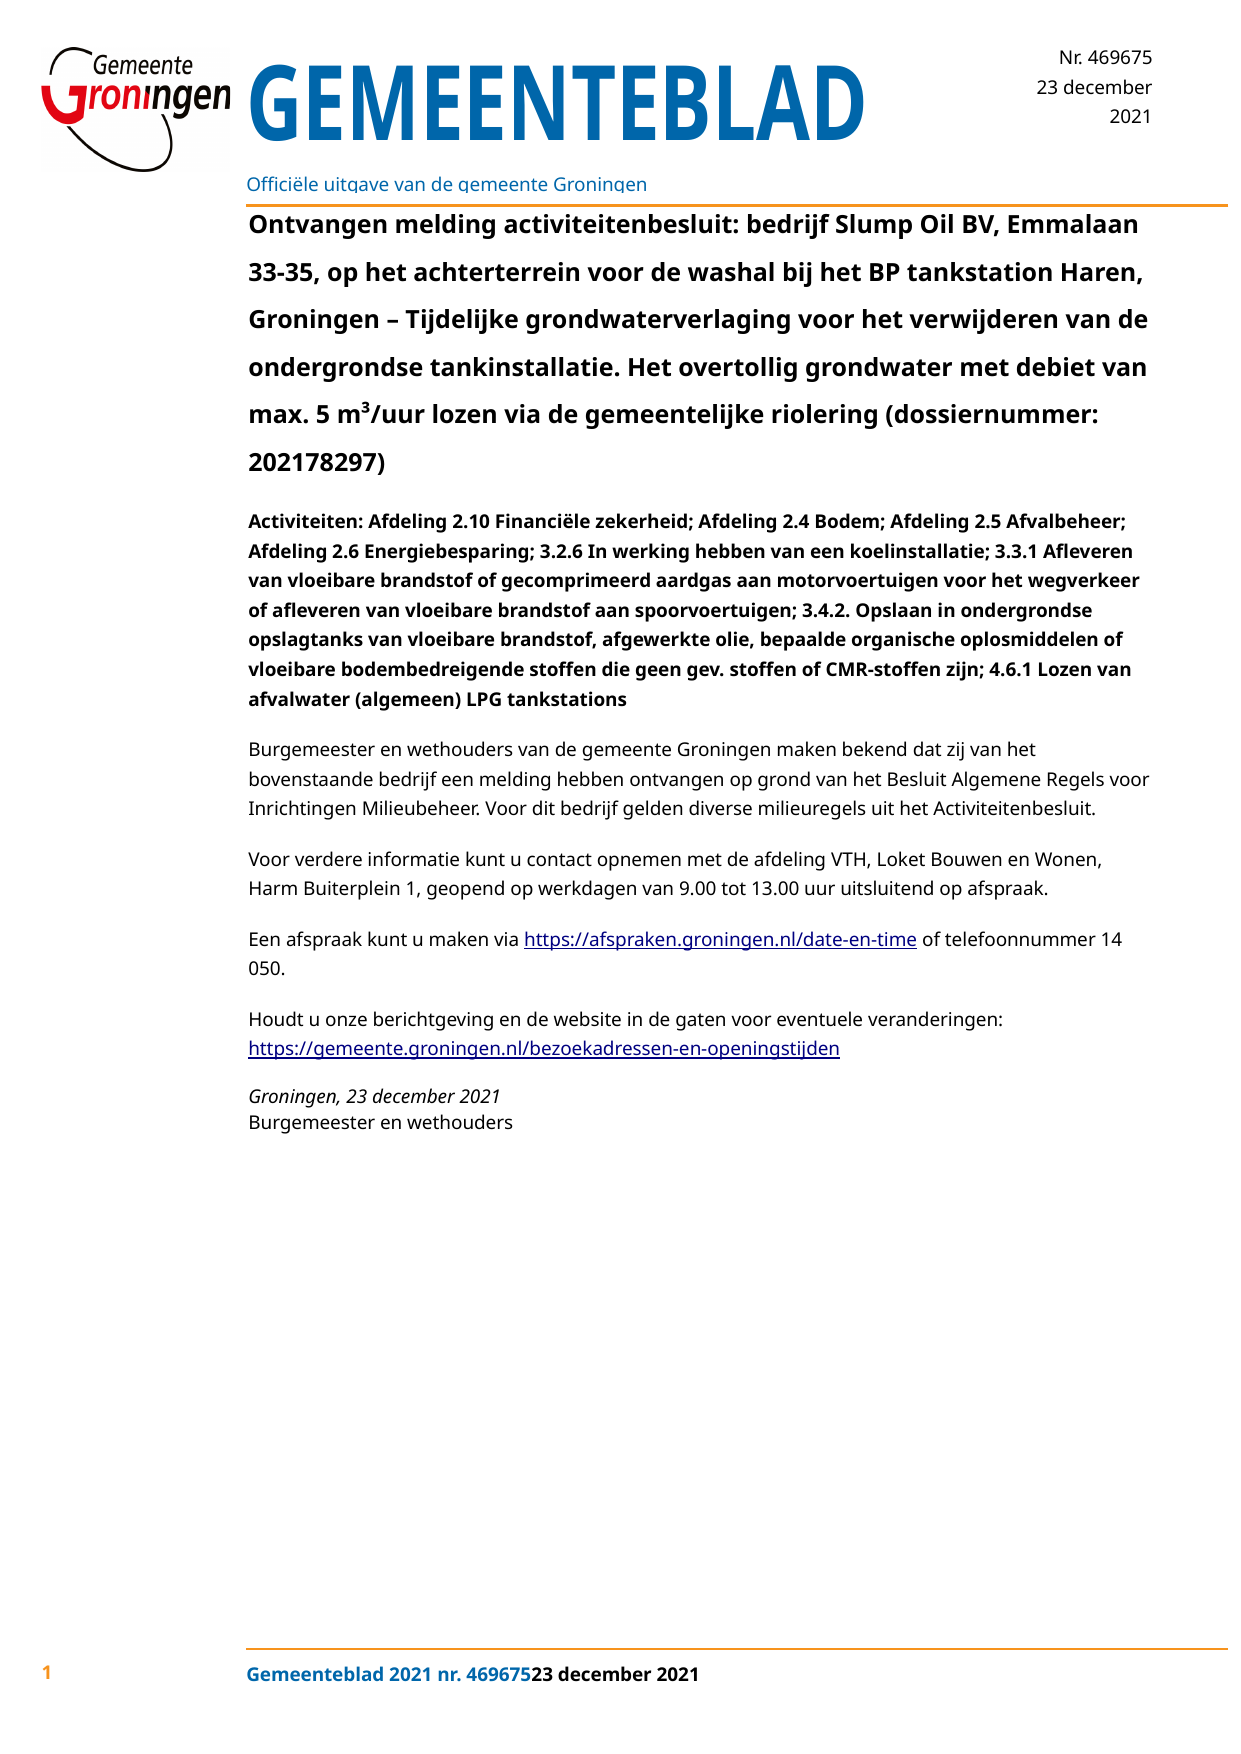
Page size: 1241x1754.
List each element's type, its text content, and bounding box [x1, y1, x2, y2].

text Burgemeester en wethouders [248, 1109, 1152, 1135]
text Ontvangen melding activiteitenbesluit: bedrijf Slump Oil BV, Emmalaan 33-35, op het achterterrein voor de washal bij het BP tankstation Haren, Groningen – Tijdelijke grondwaterverlaging voor het verwijderen van de ondergrondse tankinstallatie. Het overtollig grondwater met debiet van max. 5 m³/uur lozen via de gemeentelijke riolering (dossiernummer: 202178297) [248, 207, 1152, 479]
text Activiteiten: Afdeling 2.10 Financiële zekerheid; Afdeling 2.4 Bodem; Afdeling 2.5 Afvalbeheer; Afdeling 2.6 Energiebesparing; 3.2.6 In werking hebben van een koelinstallatie; 3.3.1 Afleveren van vloeibare brandstof of gecomprimeerd aardgas aan motorvoertuigen voor het wegverkeer of afleveren van vloeibare brandstof aan spoorvoertuigen; 3.4.2. Opslaan in ondergrondse opslagtanks van vloeibare brandstof, afgewerkte olie, bepaalde organische oplosmiddelen of vloeibare bodembedreigende stoffen die geen gev. stoffen of CMR-stoffen zijn; 4.6.1 Lozen van afvalwater (algemeen) LPG tankstations [248, 508, 1152, 712]
text Een afspraak kunt u maken via https://afspraken.groningen.nl/date-en-time of telefoonnummer 14 050. [248, 926, 1152, 981]
text Burgemeester en wethouders van de gemeente Groningen maken bekend dat zij van het bovenstaande bedrijf een melding hebben ontvangen op grond van het Besluit Algemene Regels voor Inrichtingen Milieubeheer. Voor dit bedrijf gelden diverse milieuregels uit het Activiteitenbesluit. [248, 736, 1152, 821]
text Groningen, 23 december 2021 [248, 1083, 1152, 1109]
text Voor verdere informatie kunt u contact opnemen met de afdeling VTH, Loket Bouwen en Wonen, Harm Buiterplein 1, geopend op werkdagen van 9.00 tot 13.00 uur uitsluitend op afspraak. [248, 846, 1152, 901]
picture [41, 47, 231, 172]
text Houdt u onze berichtgeving en de website in de gaten voor eventuele veranderingen: https://gemeente.groningen.nl/bezoekadressen-en-openingstijden [248, 1006, 1152, 1061]
